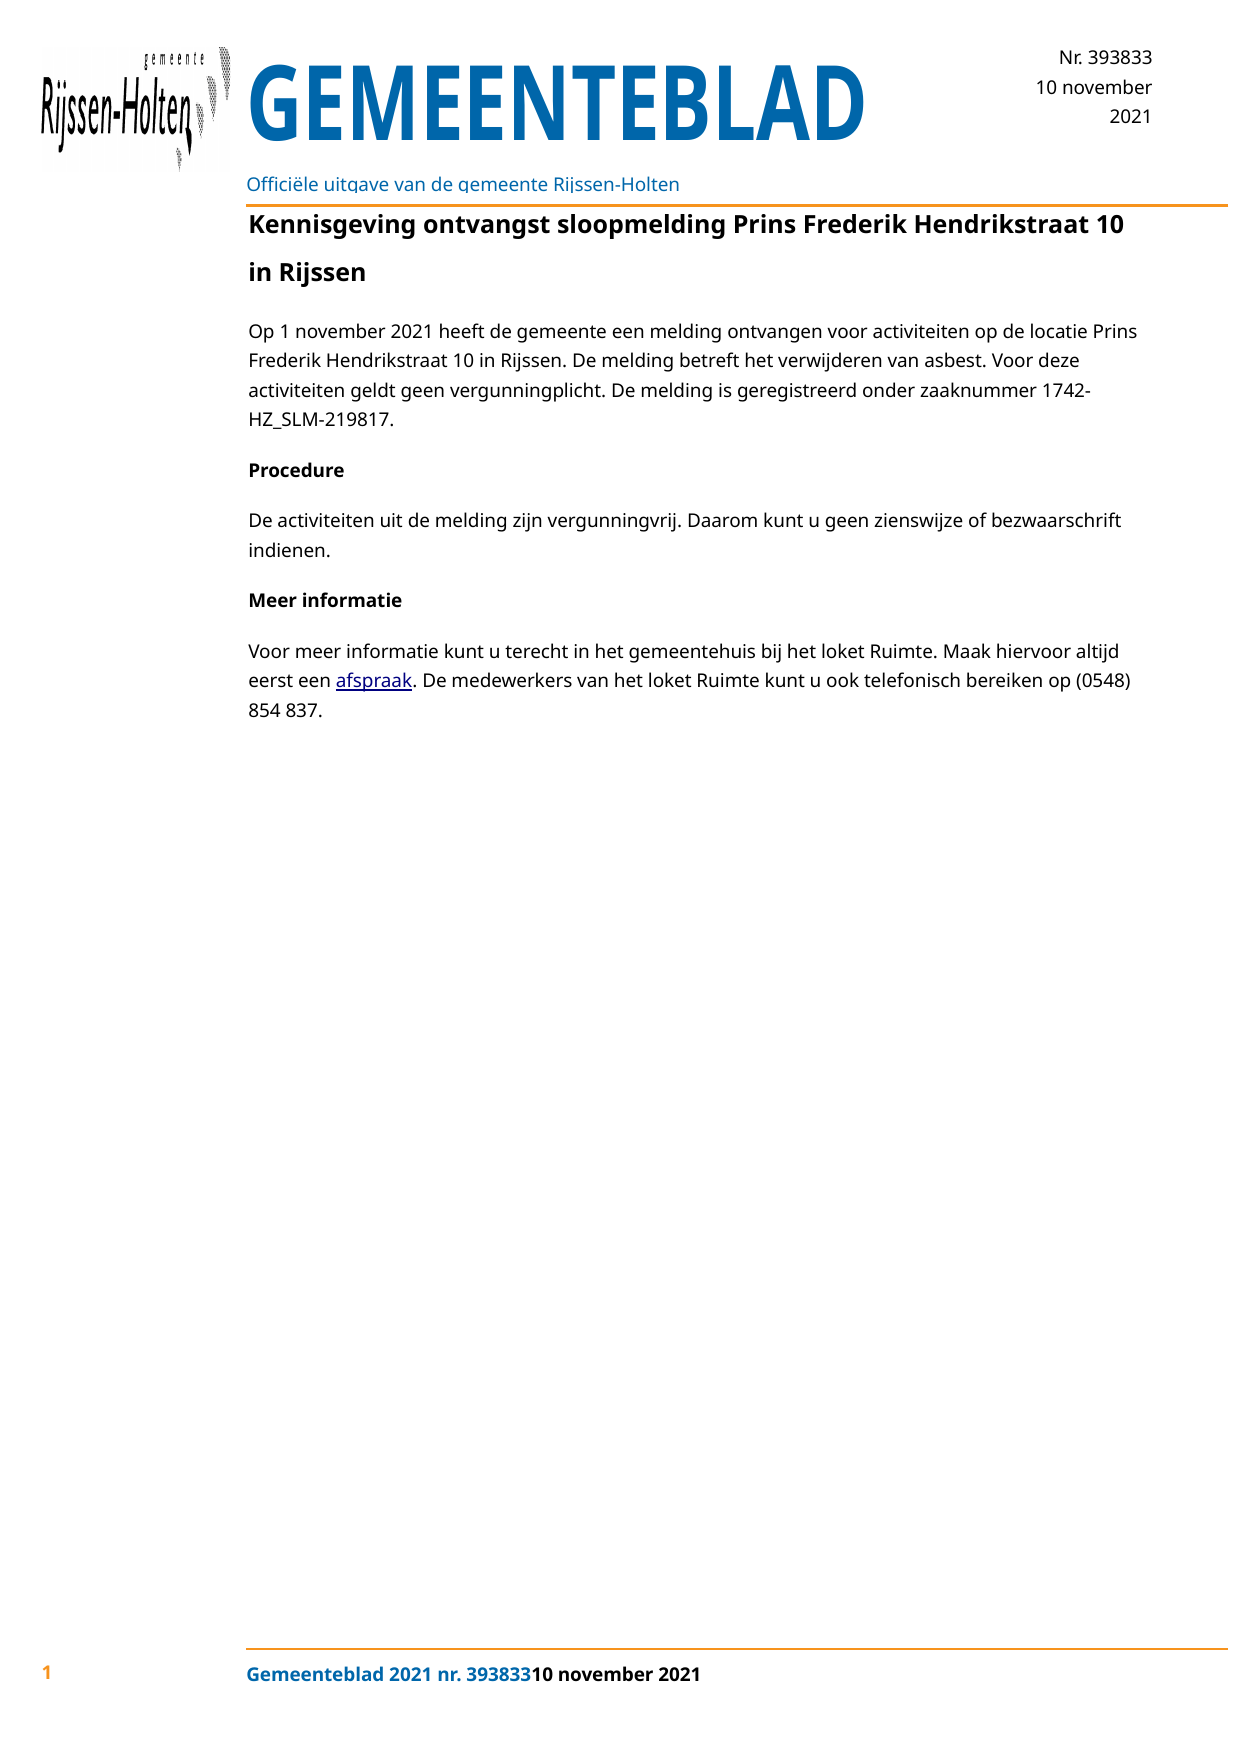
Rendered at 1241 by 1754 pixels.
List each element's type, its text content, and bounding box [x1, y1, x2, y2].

text Procedure [248, 457, 1152, 483]
text Meer informatie [248, 587, 1152, 613]
text Kennisgeving ontvangst sloopmelding Prins Frederik Hendrikstraat 10 in Rijssen [248, 207, 1152, 288]
text De activiteiten uit de melding zijn vergunningvrij. Daarom kunt u geen zienswijze of bezwaarschrift indienen. [248, 507, 1152, 563]
text Voor meer informatie kunt u terecht in het gemeentehuis bij het loket Ruimte. Maak hiervoor altijd eerst een afspraak. De medewerkers van het loket Ruimte kunt u ook telefonisch bereiken op (0548) 854 837. [248, 638, 1152, 723]
text Op 1 november 2021 heeft de gemeente een melding ontvangen voor activiteiten op de locatie Prins Frederik Hendrikstraat 10 in Rijssen. De melding betreft het verwijderen van asbest. Voor deze activiteiten geldt geen vergunningplicht. De melding is geregistreerd onder zaaknummer 1742-HZ_SLM-219817. [248, 318, 1152, 432]
picture [41, 47, 231, 172]
